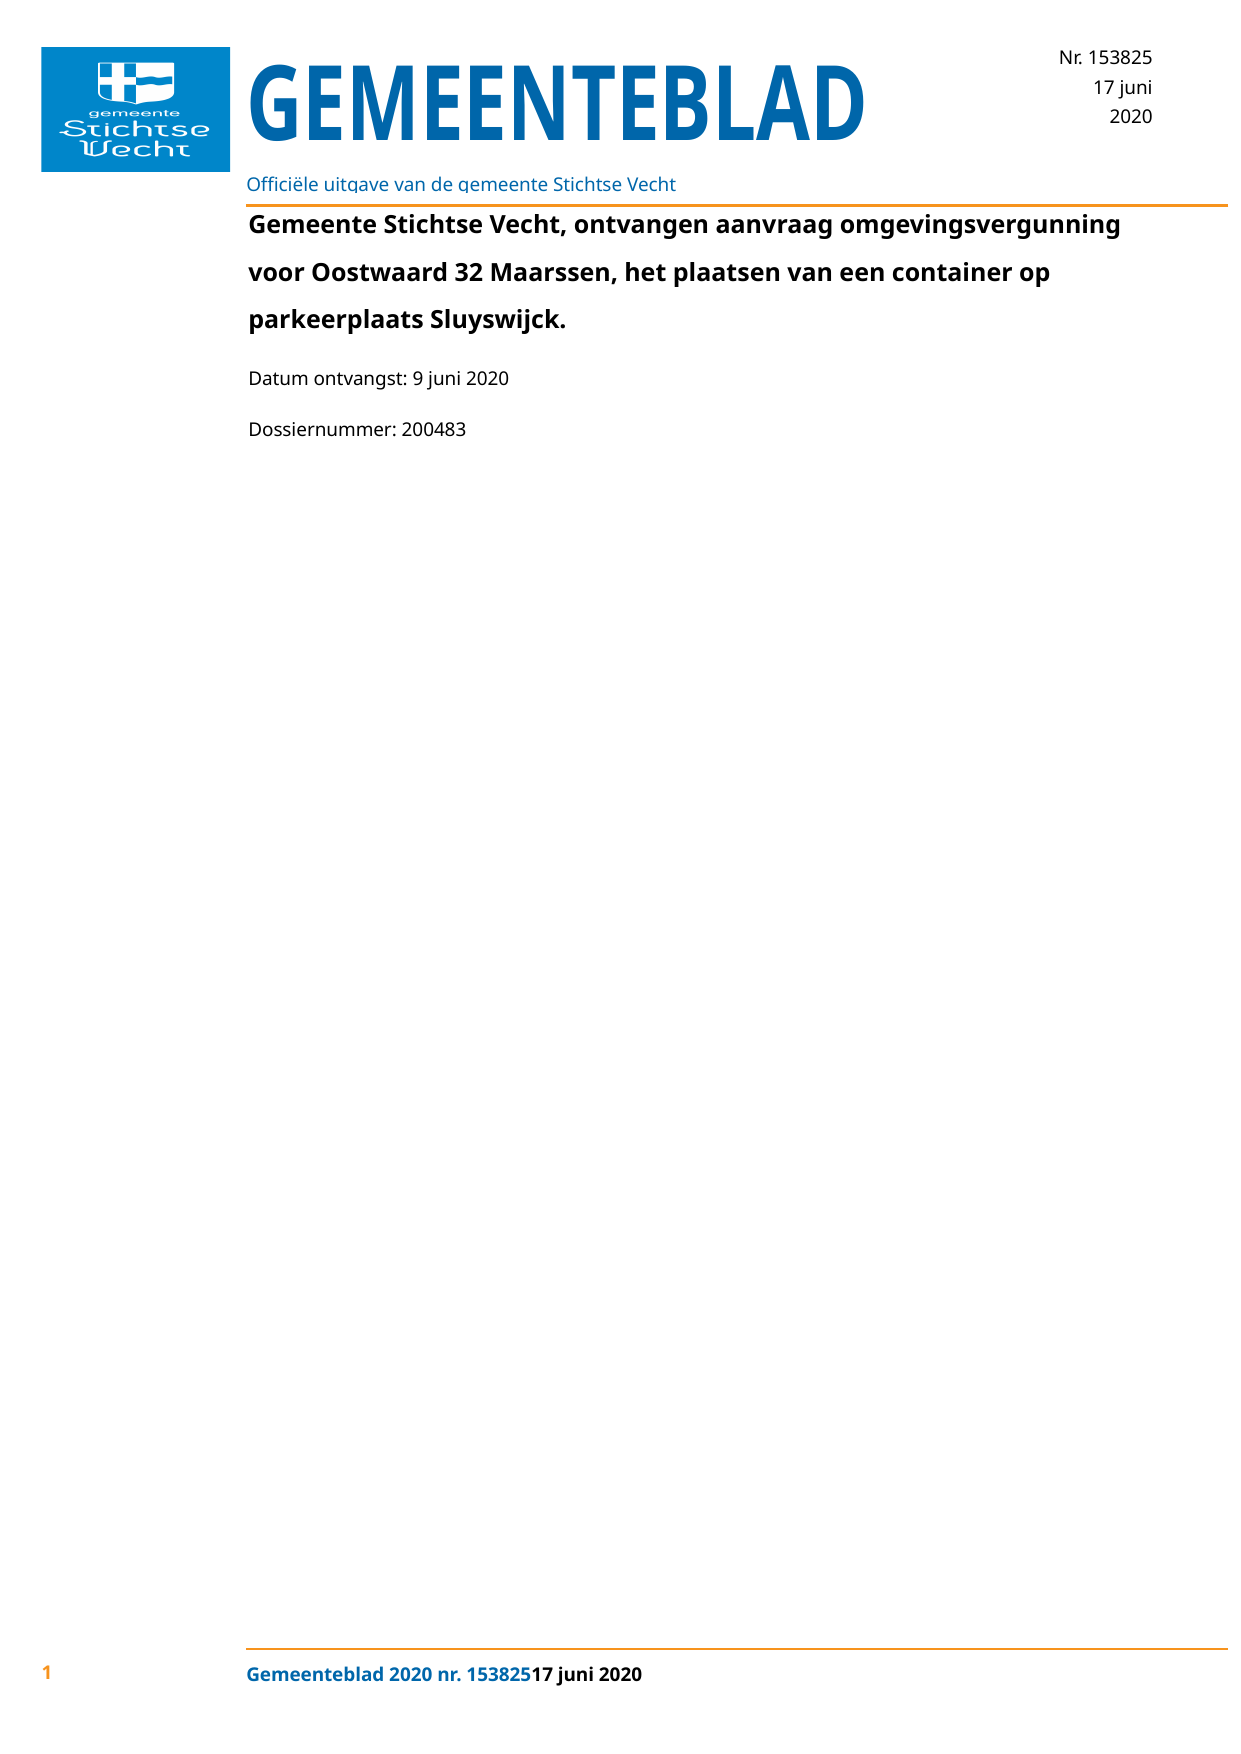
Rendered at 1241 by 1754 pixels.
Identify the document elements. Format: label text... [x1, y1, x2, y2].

text Datum ontvangst: 9 juni 2020 [248, 366, 1152, 391]
picture [137, 63, 174, 103]
text Gemeente Stichtse Vecht, ontvangen aanvraag omgevingsvergunning voor Oostwaard 32 Maarssen, het plaatsen van een container op parkeerplaats Sluyswijck. [248, 207, 1152, 336]
text Dossiernummer: 200483 [248, 416, 1152, 442]
picture [99, 63, 135, 101]
